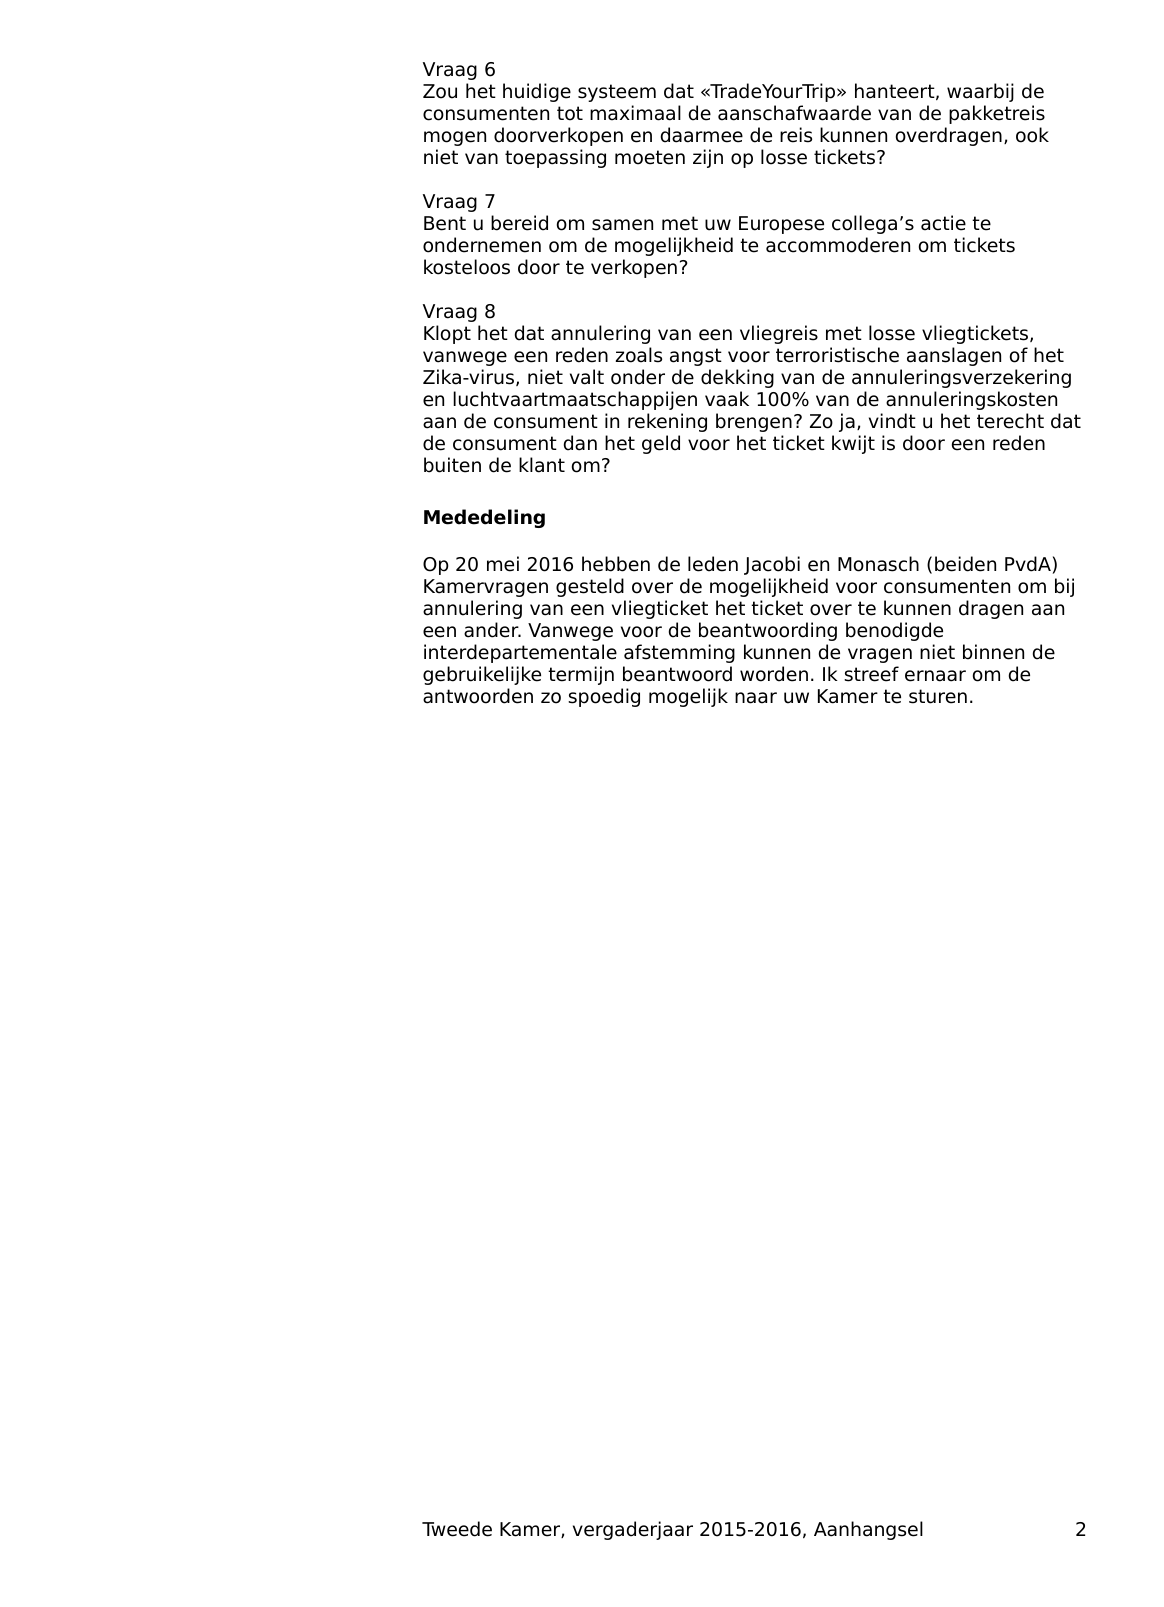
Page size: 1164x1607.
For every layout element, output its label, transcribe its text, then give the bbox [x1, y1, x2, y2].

text Vraag 6 [422, 59, 1087, 81]
text Vraag 7 [422, 191, 1087, 213]
text Zou het huidige systeem dat «TradeYourTrip» hanteert, waarbij de consumenten tot maximaal de aanschafwaarde van de pakketreis mogen doorverkopen en daarmee de reis kunnen overdragen, ook niet van toepassing moeten zijn op losse tickets? [422, 81, 1087, 169]
text Bent u bereid om samen met uw Europese collega’s actie te ondernemen om de mogelijkheid te accommoderen om tickets kosteloos door te verkopen? [422, 213, 1087, 279]
text Klopt het dat annulering van een vliegreis met losse vliegtickets, vanwege een reden zoals angst voor terroristische aanslagen of het Zika-virus, niet valt onder de dekking van de annuleringsverzekering en luchtvaartmaatschappijen vaak 100% van de annuleringskosten aan de consument in rekening brengen? Zo ja, vindt u het terecht dat de consument dan het geld voor het ticket kwijt is door een reden buiten de klant om? [422, 323, 1087, 477]
text Op 20 mei 2016 hebben de leden Jacobi en Monasch (beiden PvdA) Kamervragen gesteld over de mogelijkheid voor consumenten om bij annulering van een vliegticket het ticket over te kunnen dragen aan een ander. Vanwege voor de beantwoording benodigde interdepartementale afstemming kunnen de vragen niet binnen de gebruikelijke termijn beantwoord worden. Ik streef ernaar om de antwoorden zo spoedig mogelijk naar uw Kamer te sturen. [422, 554, 1087, 708]
subtitle Mededeling [422, 507, 1087, 529]
text Vraag 8 [422, 301, 1087, 323]
